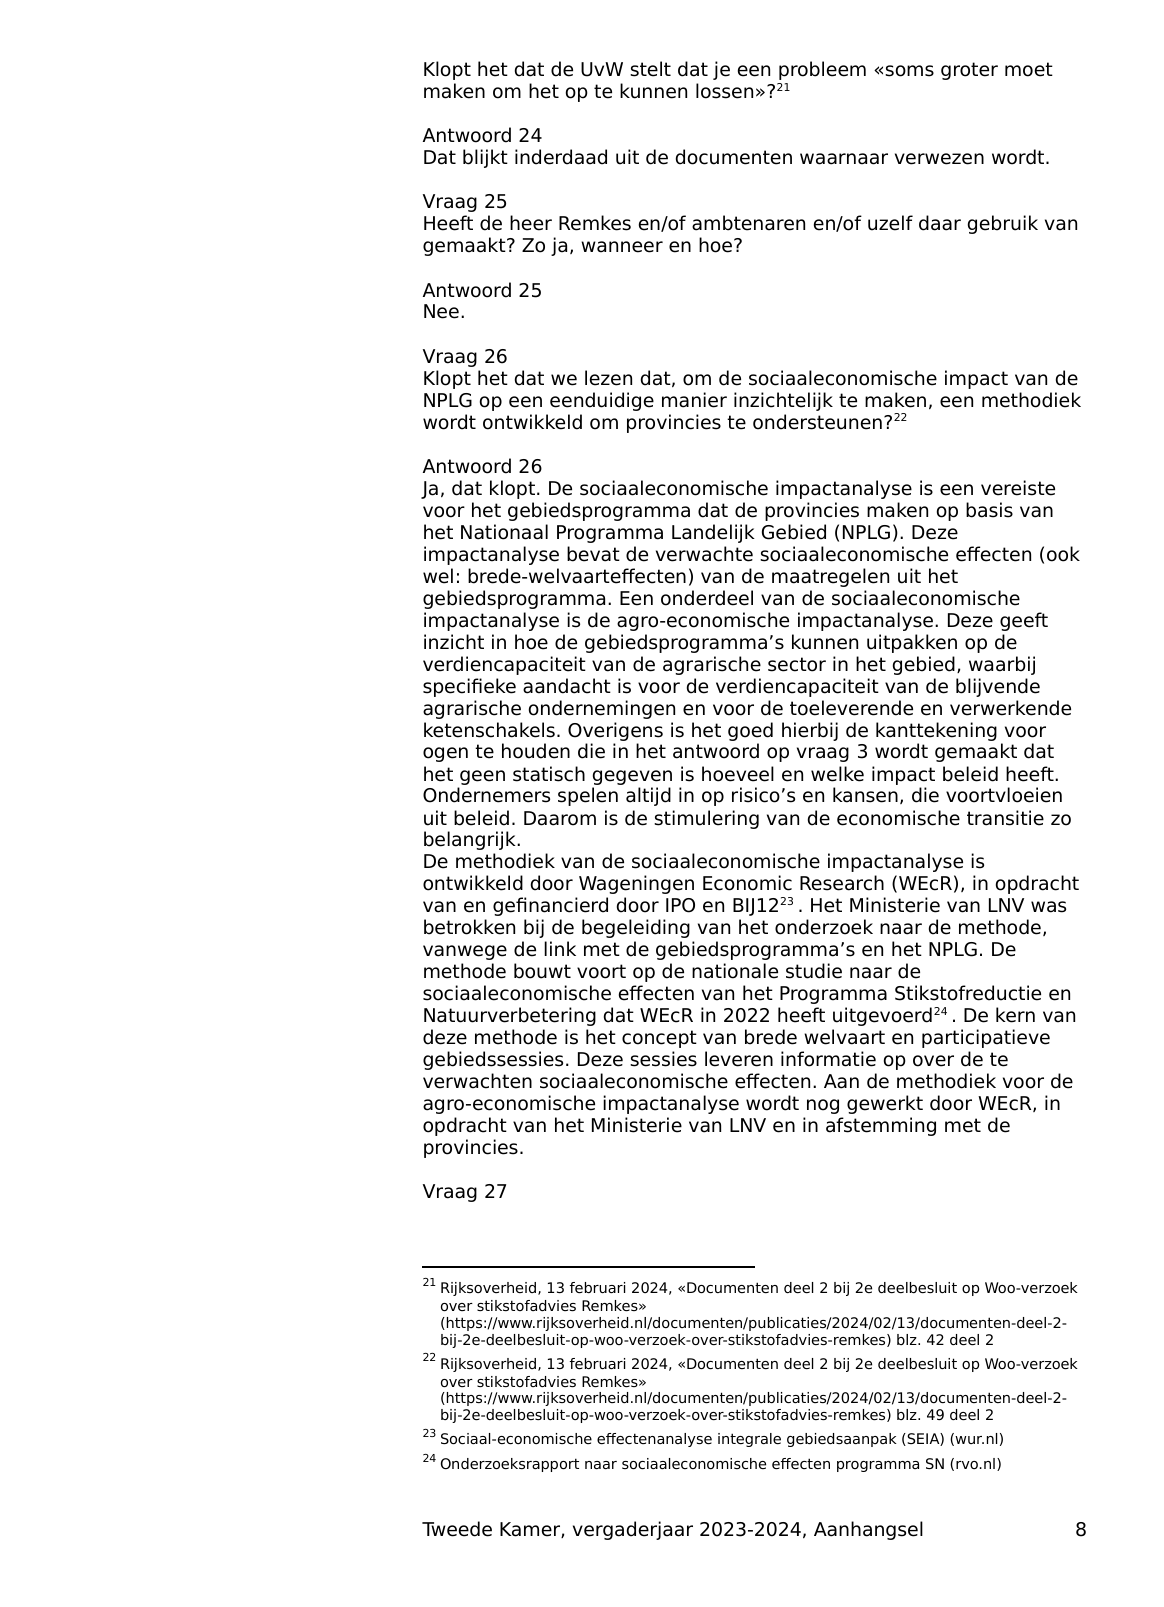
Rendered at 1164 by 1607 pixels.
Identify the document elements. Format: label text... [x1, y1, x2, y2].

text Vraag 26 [422, 346, 1087, 368]
text Rijksoverheid, 13 februari 2024, «Documenten deel 2 bij 2e deelbesluit op Woo-verzoek over stikstofadvies Remkes» (https://www.rijksoverheid.nl/documenten/publicaties/2024/02/13/documenten-deel-2-bij-2e-deelbesluit-op-woo-verzoek-over-stikstofadvies-remkes) blz. 49 deel 2 [422, 1352, 1087, 1424]
text Nee. [422, 301, 1087, 323]
text Vraag 25 [422, 191, 1087, 213]
text Klopt het dat we lezen dat, om de sociaaleconomische impact van de NPLG op een eenduidige manier inzichtelijk te maken, een methodiek wordt ontwikkeld om provincies te ondersteunen? [422, 368, 1087, 433]
text Sociaal-economische effectenanalyse integrale gebiedsaanpak (SEIA) (wur.nl) [422, 1427, 1087, 1449]
text Rijksoverheid, 13 februari 2024, «Documenten deel 2 bij 2e deelbesluit op Woo-verzoek over stikstofadvies Remkes» (https://www.rijksoverheid.nl/documenten/publicaties/2024/02/13/documenten-deel-2-bij-2e-deelbesluit-op-woo-verzoek-over-stikstofadvies-remkes) blz. 42 deel 2 [422, 1276, 1087, 1349]
text Heeft de heer Remkes en/of ambtenaren en/of uzelf daar gebruik van gemaakt? Zo ja, wanneer en hoe? [422, 213, 1087, 257]
text Ja, dat klopt. De sociaaleconomische impactanalyse is een vereiste voor het gebiedsprogramma dat de provincies maken op basis van het Nationaal Programma Landelijk Gebied (NPLG). Deze impactanalyse bevat de verwachte sociaaleconomische effecten (ook wel: brede-welvaarteffecten) van de maatregelen uit het gebiedsprogramma. Een onderdeel van de sociaaleconomische impactanalyse is de agro-economische impactanalyse. Deze geeft inzicht in hoe de gebiedsprogramma’s kunnen uitpakken op de verdiencapaciteit van de agrarische sector in het gebied, waarbij specifieke aandacht is voor de verdiencapaciteit van de blijvende agrarische ondernemingen en voor de toeleverende en verwerkende ketenschakels. Overigens is het goed hierbij de kanttekening voor ogen te houden die in het antwoord op vraag 3 wordt gemaakt dat het geen statisch gegeven is hoeveel en welke impact beleid heeft. Ondernemers spelen altijd in op risico’s en kansen, die voortvloeien uit beleid. Daarom is de stimulering van de economische transitie zo belangrijk. [422, 478, 1087, 851]
text Antwoord 25 [422, 279, 1087, 301]
text Onderzoeksrapport naar sociaaleconomische effecten programma SN (rvo.nl) [422, 1452, 1087, 1474]
text Dat blijkt inderdaad uit de documenten waarnaar verwezen wordt. [422, 147, 1087, 169]
text Vraag 27 [422, 1181, 1087, 1203]
text Klopt het dat de UvW stelt dat je een probleem «soms groter moet maken om het op te kunnen lossen»? [422, 59, 1087, 103]
text Antwoord 24 [422, 125, 1087, 147]
text De methodiek van de sociaaleconomische impactanalyse is ontwikkeld door Wageningen Economic Research (WEcR), in opdracht van en gefinancierd door IPO en BIJ12. Het Ministerie van LNV was betrokken bij de begeleiding van het onderzoek naar de methode, vanwege de link met de gebiedsprogramma’s en het NPLG. De methode bouwt voort op de nationale studie naar de sociaaleconomische effecten van het Programma Stikstofreductie en Natuurverbetering dat WEcR in 2022 heeft uitgevoerd. De kern van deze methode is het concept van brede welvaart en participatieve gebiedssessies. Deze sessies leveren informatie op over de te verwachten sociaaleconomische effecten. Aan de methodiek voor de agro-economische impactanalyse wordt nog gewerkt door WEcR, in opdracht van het Ministerie van LNV en in afstemming met de provincies. [422, 851, 1087, 1159]
text Antwoord 26 [422, 456, 1087, 478]
